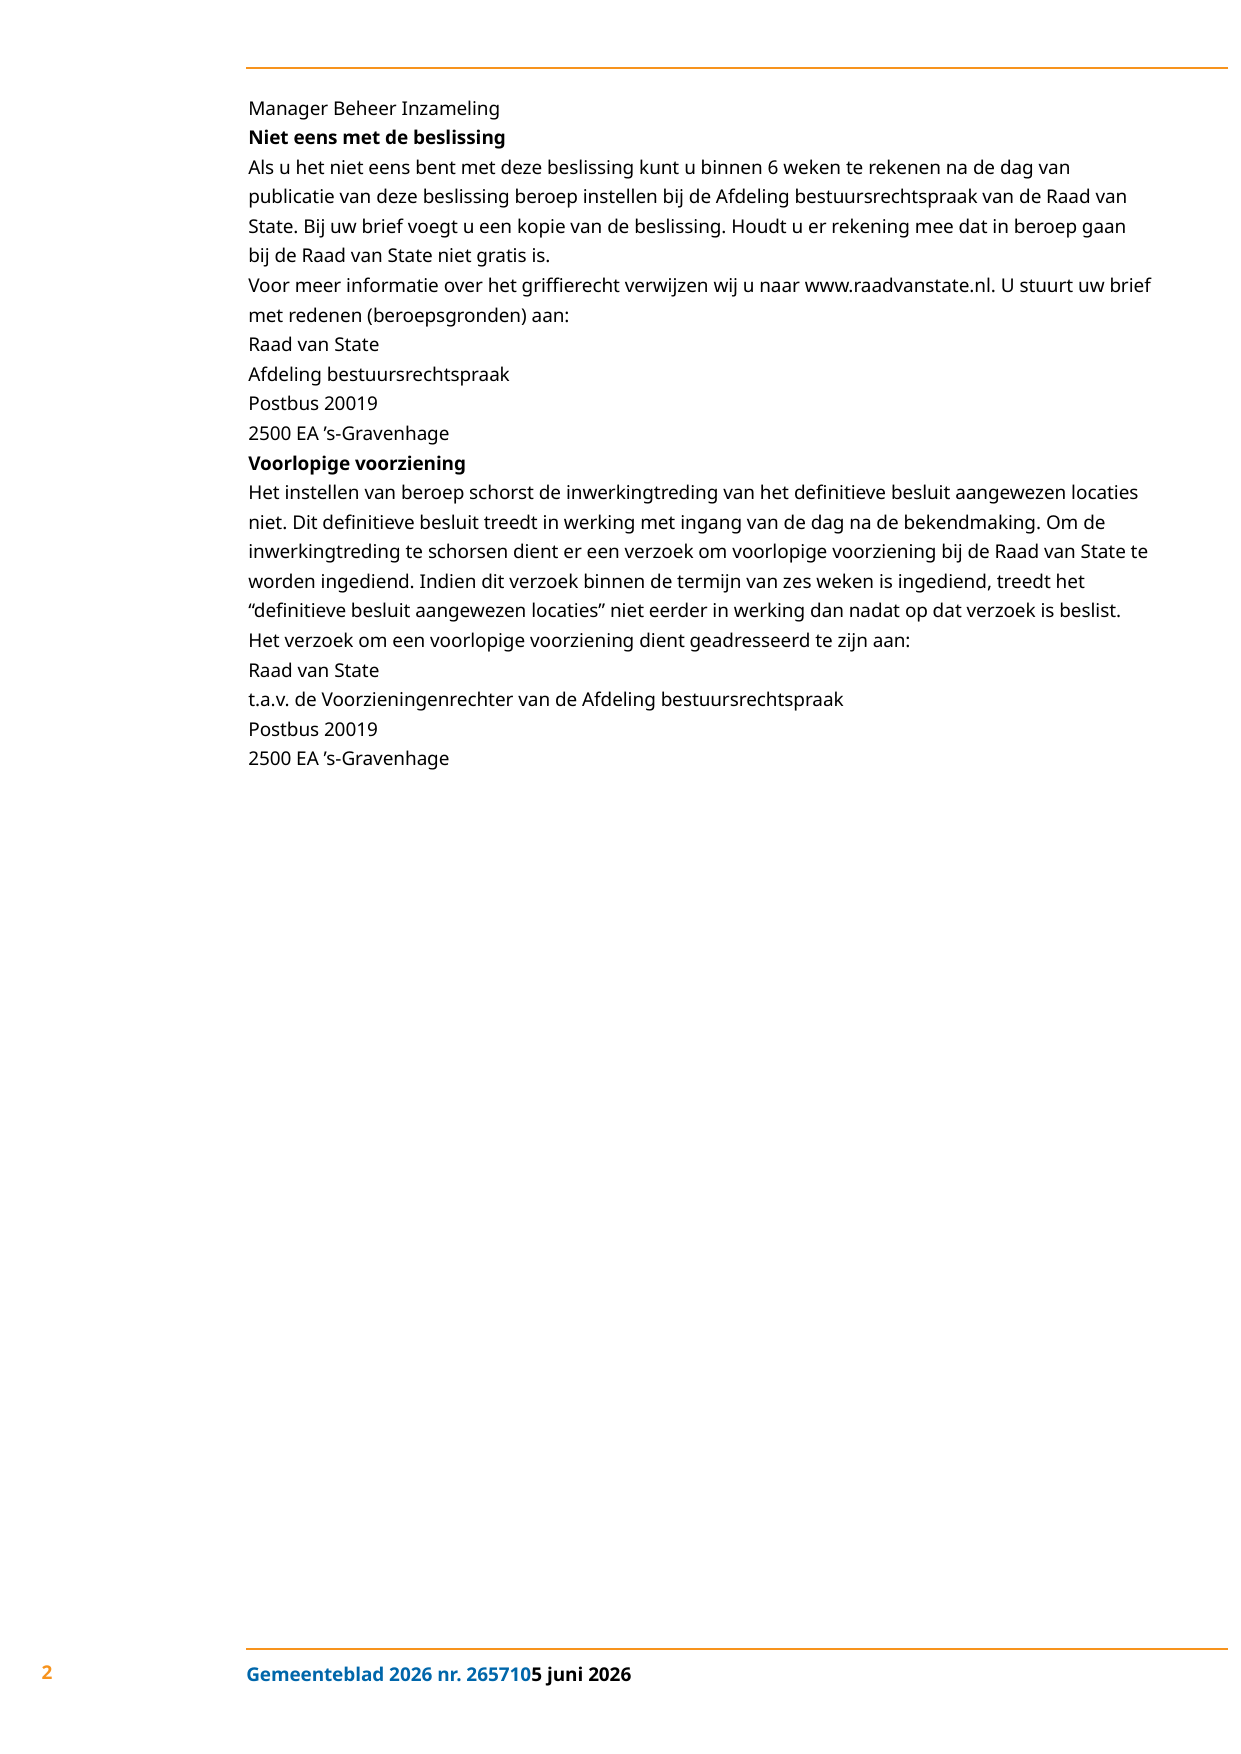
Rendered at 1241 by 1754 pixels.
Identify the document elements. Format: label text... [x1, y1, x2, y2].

text t.a.v. de Voorzieningenrechter van de Afdeling bestuursrechtspraak [248, 686, 1152, 712]
text Het instellen van beroep schorst de inwerkingtreding van het definitieve besluit aangewezen locaties niet. Dit definitieve besluit treedt in werking met ingang van de dag na de bekendmaking. Om de inwerkingtreding te schorsen dient er een verzoek om voorlopige voorziening bij de Raad van State te worden ingediend. Indien dit verzoek binnen de termijn van zes weken is ingediend, treedt het “definitieve besluit aangewezen locaties” niet eerder in werking dan nadat op dat verzoek is beslist. Het verzoek om een voorlopige voorziening dient geadresseerd te zijn aan: [248, 479, 1152, 653]
text Raad van State [248, 331, 1152, 357]
text Raad van State [248, 657, 1152, 683]
text Voorlopige voorziening [248, 450, 1152, 476]
text Manager Beheer Inzameling [248, 95, 1152, 121]
text Postbus 20019 [248, 391, 1152, 416]
text 2500 EA ’s-Gravenhage [248, 420, 1152, 446]
text Niet eens met de beslissing [248, 124, 1152, 150]
text Voor meer informatie over het griffierecht verwijzen wij u naar www.raadvanstate.nl. U stuurt uw brief met redenen (beroepsgronden) aan: [248, 272, 1152, 328]
text Postbus 20019 [248, 716, 1152, 742]
text 2500 EA ’s-Gravenhage [248, 746, 1152, 771]
text Afdeling bestuursrechtspraak [248, 361, 1152, 387]
picture [41, 47, 231, 172]
text Als u het niet eens bent met deze beslissing kunt u binnen 6 weken te rekenen na de dag van publicatie van deze beslissing beroep instellen bij de Afdeling bestuursrechtspraak van de Raad van State. Bij uw brief voegt u een kopie van de beslissing. Houdt u er rekening mee dat in beroep gaan bij de Raad van State niet gratis is. [248, 154, 1152, 268]
